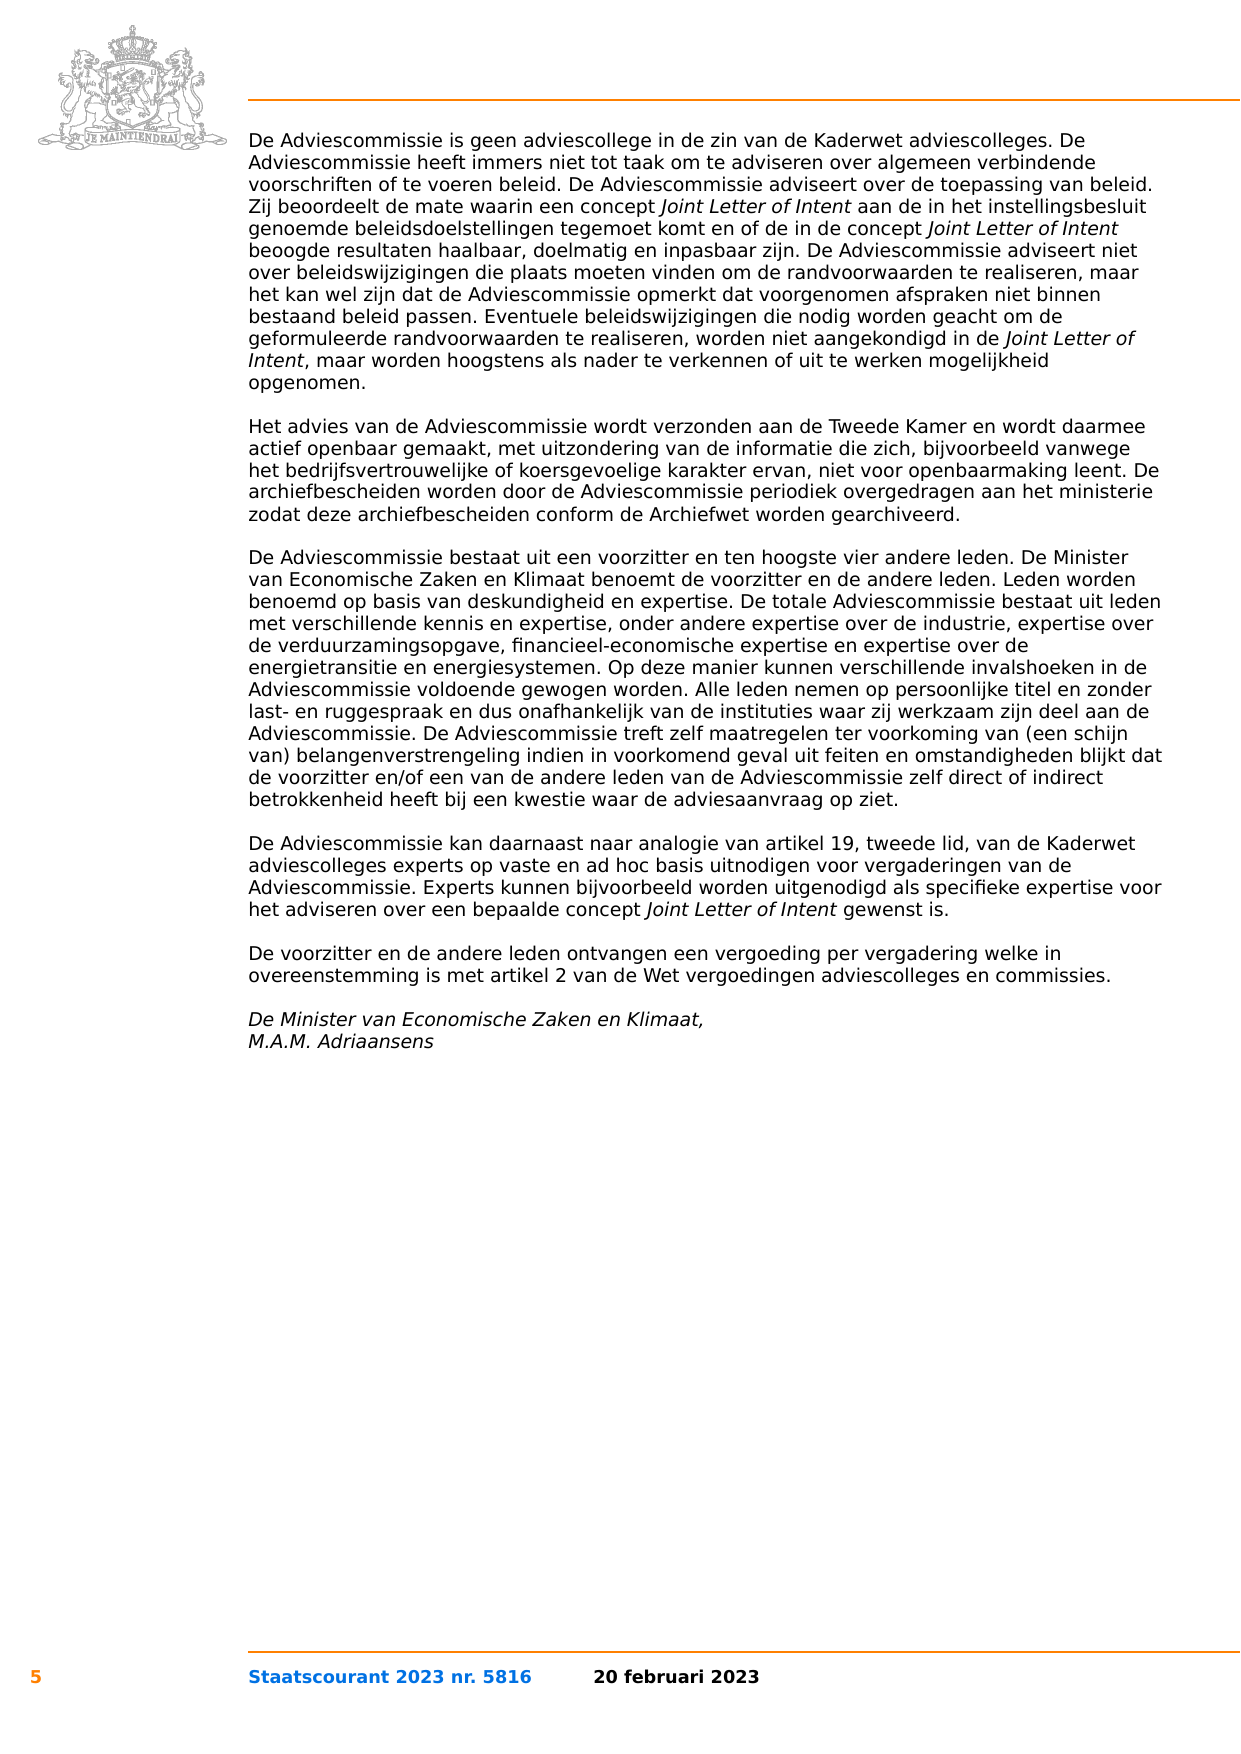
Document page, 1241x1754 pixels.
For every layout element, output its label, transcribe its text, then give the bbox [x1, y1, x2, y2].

text De Adviescommissie bestaat uit een voorzitter en ten hoogste vier andere leden. De Minister van Economische Zaken en Klimaat benoemt de voorzitter en de andere leden. Leden worden benoemd op basis van deskundigheid en expertise. De totale Adviescommissie bestaat uit leden met verschillende kennis en expertise, onder andere expertise over de industrie, expertise over de verduurzamingsopgave, financieel-economische expertise en expertise over de energietransitie en energiesystemen. Op deze manier kunnen verschillende invalshoeken in de Adviescommissie voldoende gewogen worden. Alle leden nemen op persoonlijke titel en zonder last- en ruggespraak en dus onafhankelijk van de instituties waar zij werkzaam zijn deel aan de Adviescommissie. De Adviescommissie treft zelf maatregelen ter voorkoming van (een schijn van) belangenverstrengeling indien in voorkomend geval uit feiten en omstandigheden blijkt dat de voorzitter en/of een van de andere leden van de Adviescommissie zelf direct of indirect betrokkenheid heeft bij een kwestie waar de adviesaanvraag op ziet. [248, 547, 1163, 811]
text De voorzitter en de andere leden ontvangen een vergoeding per vergadering welke in overeenstemming is met artikel 2 van de Wet vergoedingen adviescolleges en commissies. [248, 943, 1163, 987]
picture [38, 25, 227, 150]
text De Minister van Economische Zaken en Klimaat, M.A.M. Adriaansens [248, 1008, 1163, 1052]
text De Adviescommissie is geen adviescollege in de zin van de Kaderwet adviescolleges. De Adviescommissie heeft immers niet tot taak om te adviseren over algemeen verbindende voorschriften of te voeren beleid. De Adviescommissie adviseert over de toepassing van beleid. Zij beoordeelt de mate waarin een concept Joint Letter of Intent aan de in het instellingsbesluit genoemde beleidsdoelstellingen tegemoet komt en of de in de concept Joint Letter of Intent beoogde resultaten haalbaar, doelmatig en inpasbaar zijn. De Adviescommissie adviseert niet over beleidswijzigingen die plaats moeten vinden om de randvoorwaarden te realiseren, maar het kan wel zijn dat de Adviescommissie opmerkt dat voorgenomen afspraken niet binnen bestaand beleid passen. Eventuele beleidswijzigingen die nodig worden geacht om de geformuleerde randvoorwaarden te realiseren, worden niet aangekondigd in de Joint Letter of Intent, maar worden hoogstens als nader te verkennen of uit te werken mogelijkheid opgenomen. [248, 130, 1163, 394]
text Het advies van de Adviescommissie wordt verzonden aan de Tweede Kamer en wordt daarmee actief openbaar gemaakt, met uitzondering van de informatie die zich, bijvoorbeeld vanwege het bedrijfsvertrouwelijke of koersgevoelige karakter ervan, niet voor openbaarmaking leent. De archiefbescheiden worden door de Adviescommissie periodiek overgedragen aan het ministerie zodat deze archiefbescheiden conform de Archiefwet worden gearchiveerd. [248, 416, 1163, 525]
text De Adviescommissie kan daarnaast naar analogie van artikel 19, tweede lid, van de Kaderwet adviescolleges experts op vaste en ad hoc basis uitnodigen voor vergaderingen van de Adviescommissie. Experts kunnen bijvoorbeeld worden uitgenodigd als specifieke expertise voor het adviseren over een bepaalde concept Joint Letter of Intent gewenst is. [248, 833, 1163, 921]
